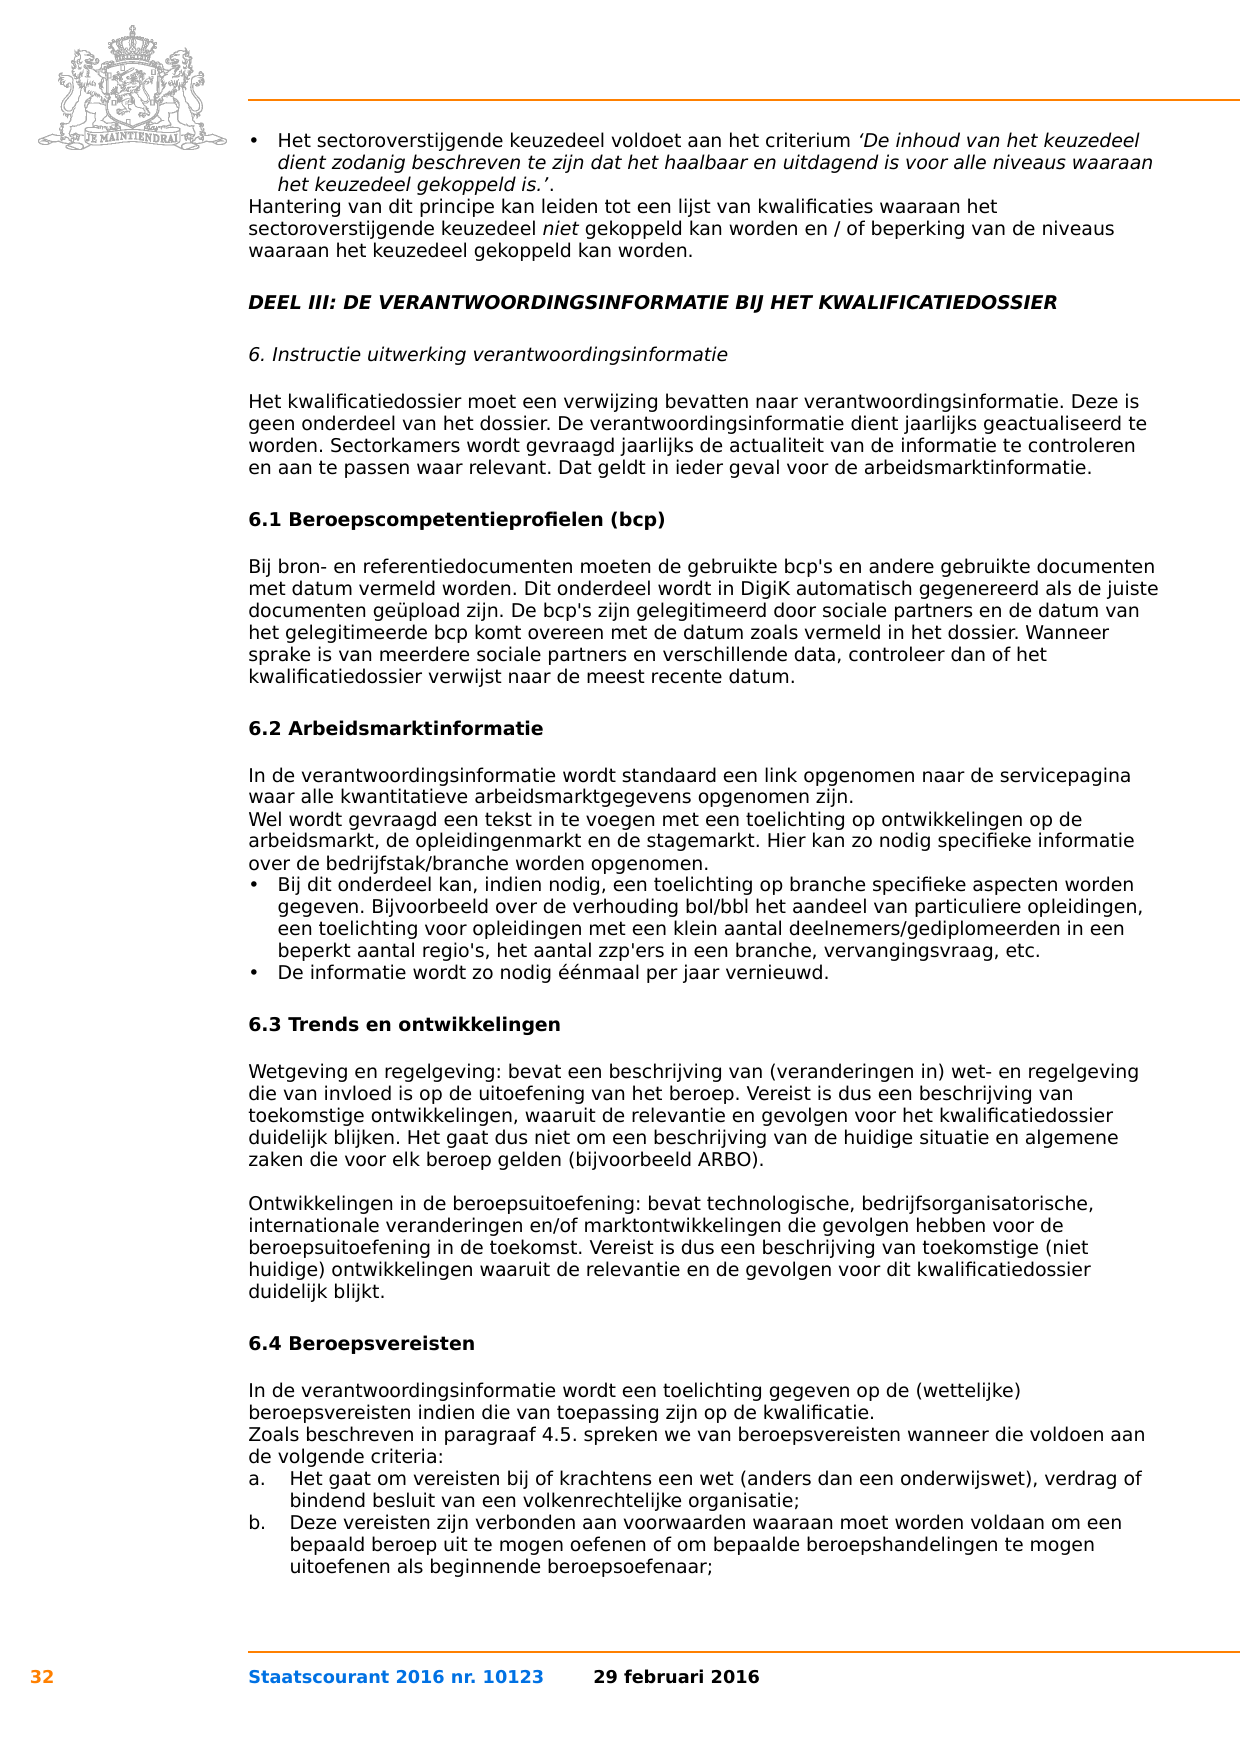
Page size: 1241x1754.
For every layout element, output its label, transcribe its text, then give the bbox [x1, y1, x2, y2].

subtitle 6.4 Beroepsvereisten [248, 1333, 1163, 1355]
text Bij bron- en referentiedocumenten moeten de gebruikte bcp's en andere gebruikte documenten met datum vermeld worden. Dit onderdeel wordt in DigiK automatisch gegenereerd als de juiste documenten geüpload zijn. De bcp's zijn gelegitimeerd door sociale partners en de datum van het gelegitimeerde bcp komt overeen met de datum zoals vermeld in het dossier. Wanneer sprake is van meerdere sociale partners en verschillende data, controleer dan of het kwalificatiedossier verwijst naar de meest recente datum. [248, 556, 1163, 687]
text Wel wordt gevraagd een tekst in te voegen met een toelichting op ontwikkelingen op de arbeidsmarkt, de opleidingenmarkt en de stagemarkt. Hier kan zo nodig specifieke informatie over de bedrijfstak/branche worden opgenomen. [248, 808, 1163, 874]
text a. Het gaat om vereisten bij of krachtens een wet (anders dan een onderwijswet), verdrag of bindend besluit van een volkenrechtelijke organisatie; [248, 1468, 1163, 1512]
text Wetgeving en regelgeving: bevat een beschrijving van (veranderingen in) wet- en regelgeving die van invloed is op de uitoefening van het beroep. Vereist is dus een beschrijving van toekomstige ontwikkelingen, waaruit de relevantie en gevolgen voor het kwalificatiedossier duidelijk blijken. Het gaat dus niet om een beschrijving van de huidige situatie en algemene zaken die voor elk beroep gelden (bijvoorbeeld ARBO). [248, 1061, 1163, 1171]
text • De informatie wordt zo nodig éénmaal per jaar vernieuwd. [248, 962, 1163, 984]
text • Het sectoroverstijgende keuzedeel voldoet aan het criterium ‘De inhoud van het keuzedeel dient zodanig beschreven te zijn dat het haalbaar en uitdagend is voor alle niveaus waaraan het keuzedeel gekoppeld is.’. [248, 130, 1163, 196]
subtitle 6.2 Arbeidsmarktinformatie [248, 717, 1163, 739]
text In de verantwoordingsinformatie wordt een toelichting gegeven op de (wettelijke) beroepsvereisten indien die van toepassing zijn op de kwalificatie. [248, 1380, 1163, 1424]
subtitle 6.1 Beroepscompetentieprofielen (bcp) [248, 509, 1163, 531]
text Het kwalificatiedossier moet een verwijzing bevatten naar verantwoordingsinformatie. Deze is geen onderdeel van het dossier. De verantwoordingsinformatie dient jaarlijks geactualiseerd te worden. Sectorkamers wordt gevraagd jaarlijks de actualiteit van de informatie te controleren en aan te passen waar relevant. Dat geldt in ieder geval voor de arbeidsmarktinformatie. [248, 391, 1163, 479]
text Hantering van dit principe kan leiden tot een lijst van kwalificaties waaraan het sectoroverstijgende keuzedeel niet gekoppeld kan worden en / of beperking van de niveaus waaraan het keuzedeel gekoppeld kan worden. [248, 196, 1163, 262]
text b. Deze vereisten zijn verbonden aan voorwaarden waaraan moet worden voldaan om een bepaald beroep uit te mogen oefenen of om bepaalde beroepshandelingen te mogen uitoefenen als beginnende beroepsoefenaar; [248, 1512, 1163, 1578]
text Ontwikkelingen in de beroepsuitoefening: bevat technologische, bedrijfsorganisatorische, internationale veranderingen en/of marktontwikkelingen die gevolgen hebben voor de beroepsuitoefening in de toekomst. Vereist is dus een beschrijving van toekomstige (niet huidige) ontwikkelingen waaruit de relevantie en de gevolgen voor dit kwalificatiedossier duidelijk blijkt. [248, 1193, 1163, 1303]
text Zoals beschreven in paragraaf 4.5. spreken we van beroepsvereisten wanneer die voldoen aan de volgende criteria: [248, 1424, 1163, 1468]
text In de verantwoordingsinformatie wordt standaard een link opgenomen naar de servicepagina waar alle kwantitatieve arbeidsmarktgegevens opgenomen zijn. [248, 764, 1163, 808]
text • Bij dit onderdeel kan, indien nodig, een toelichting op branche specifieke aspecten worden gegeven. Bijvoorbeeld over de verhouding bol/bbl het aandeel van particuliere opleidingen, een toelichting voor opleidingen met een klein aantal deelnemers/gediplomeerden in een beperkt aantal regio's, het aantal zzp'ers in een branche, vervangingsvraag, etc. [248, 874, 1163, 962]
picture [38, 25, 227, 150]
subtitle 6. Instructie uitwerking verantwoordingsinformatie [248, 344, 1163, 366]
subtitle DEEL III: DE VERANTWOORDINGSINFORMATIE BIJ HET KWALIFICATIEDOSSIER [248, 292, 1163, 314]
subtitle 6.3 Trends en ontwikkelingen [248, 1014, 1163, 1036]
